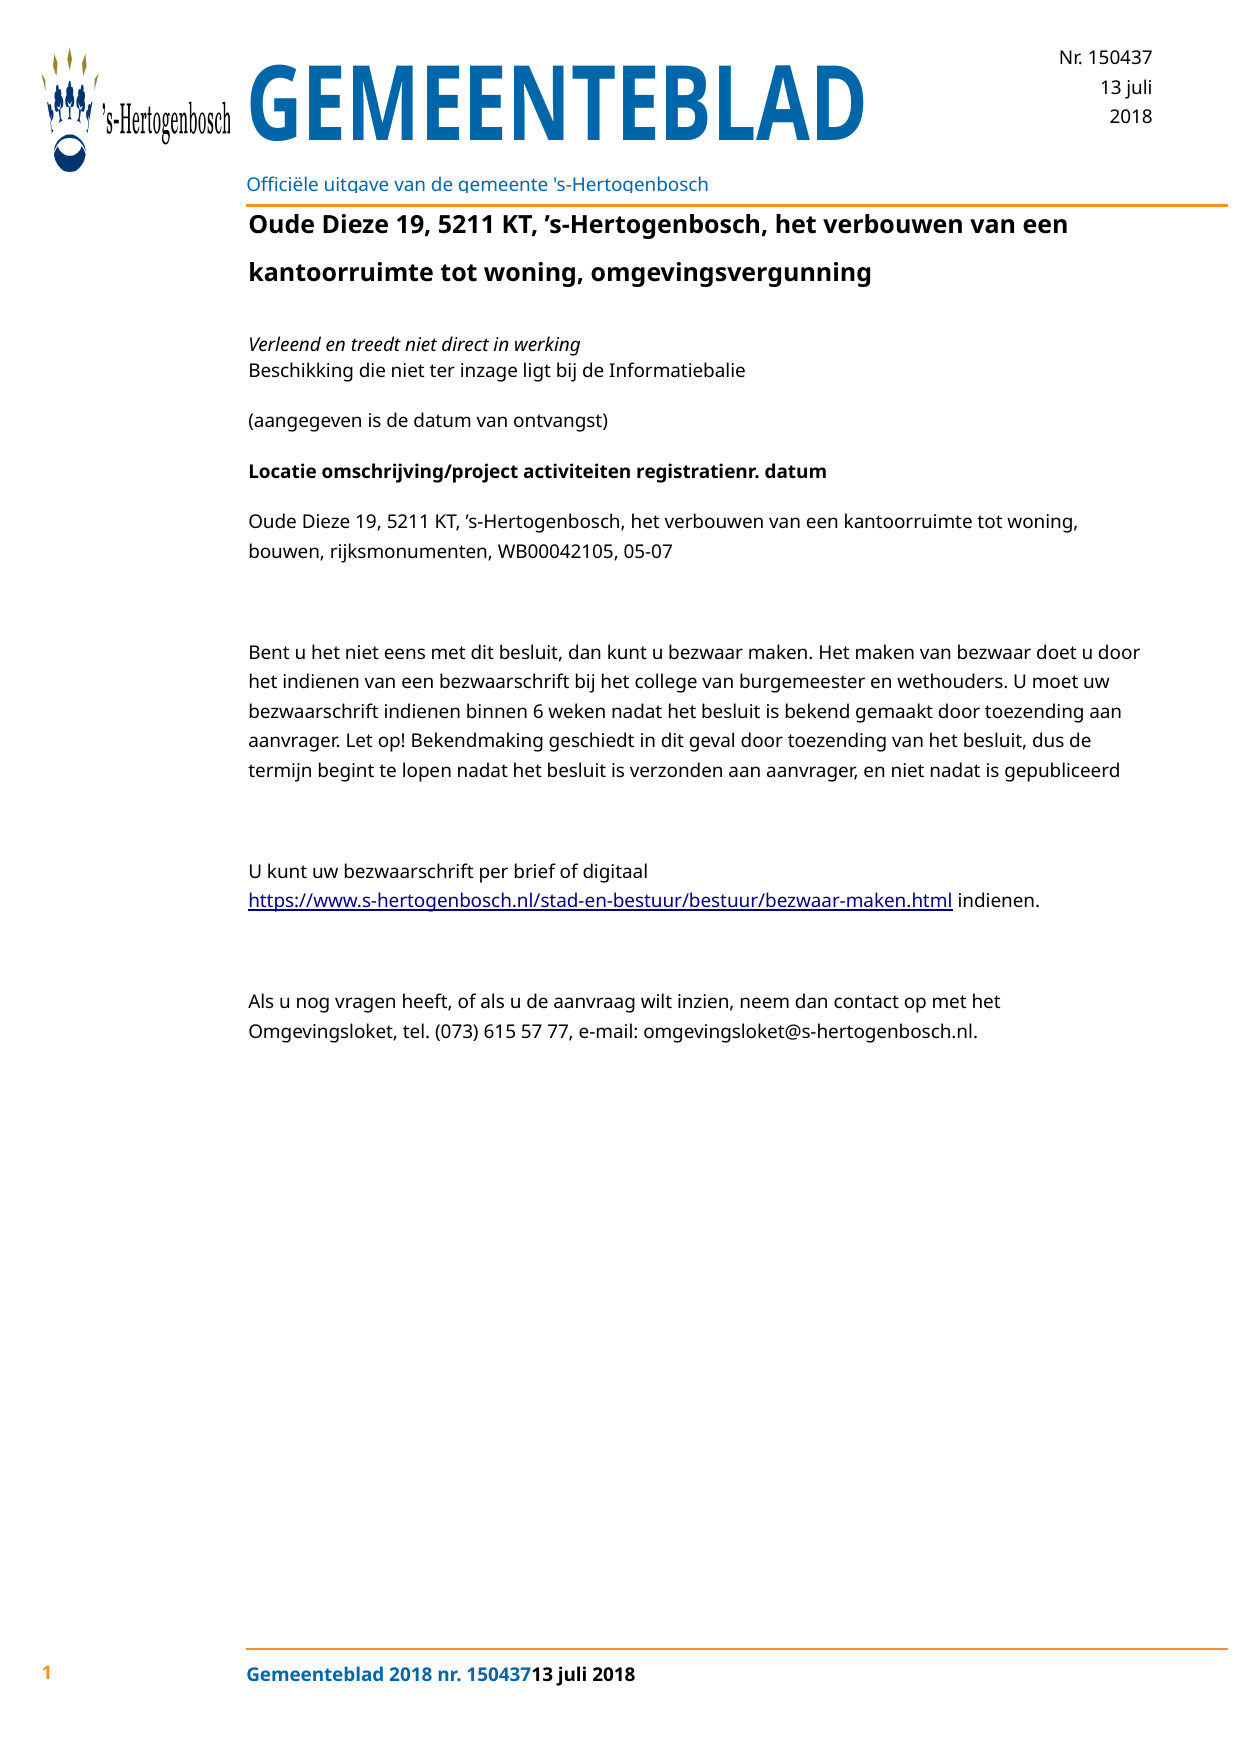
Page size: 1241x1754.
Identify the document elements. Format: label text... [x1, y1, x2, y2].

text Verleend en treedt niet direct in werking [248, 331, 1152, 357]
text Bent u het niet eens met dit besluit, dan kunt u bezwaar maken. Het maken van bezwaar doet u door het indienen van een bezwaarschrift bij het college van burgemeester en wethouders. U moet uw bezwaarschrift indienen binnen 6 weken nadat het besluit is bekend gemaakt door toezending aan aanvrager. Let op! Bekendmaking geschiedt in dit geval door toezending van het besluit, dus de termijn begint te lopen nadat het besluit is verzonden aan aanvrager, en niet nadat is gepubliceerd [248, 639, 1152, 783]
text Locatie omschrijving/project activiteiten registratienr. datum [248, 458, 1152, 484]
text Beschikking die niet ter inzage ligt bij de Informatiebalie [248, 357, 1152, 383]
text Als u nog vragen heeft, of als u de aanvraag wilt inzien, neem dan contact op met het Omgevingsloket, tel. (073) 615 57 77, e-mail: omgevingsloket@s-hertogenbosch.nl. [248, 988, 1152, 1044]
text (aangegeven is de datum van ontvangst) [248, 408, 1152, 433]
text Oude Dieze 19, 5211 KT, ’s-Hertogenbosch, het verbouwen van een kantoorruimte tot woning, bouwen, rijksmonumenten, WB00042105, 05-07 [248, 508, 1152, 564]
text Oude Dieze 19, 5211 KT, ’s-Hertogenbosch, het verbouwen van een kantoorruimte tot woning, omgevingsvergunning [248, 207, 1152, 288]
text U kunt uw bezwaarschrift per brief of digitaal https://www.s-hertogenbosch.nl/stad-en-bestuur/bestuur/bezwaar-maken.html indienen. [248, 858, 1152, 913]
picture [41, 47, 231, 172]
